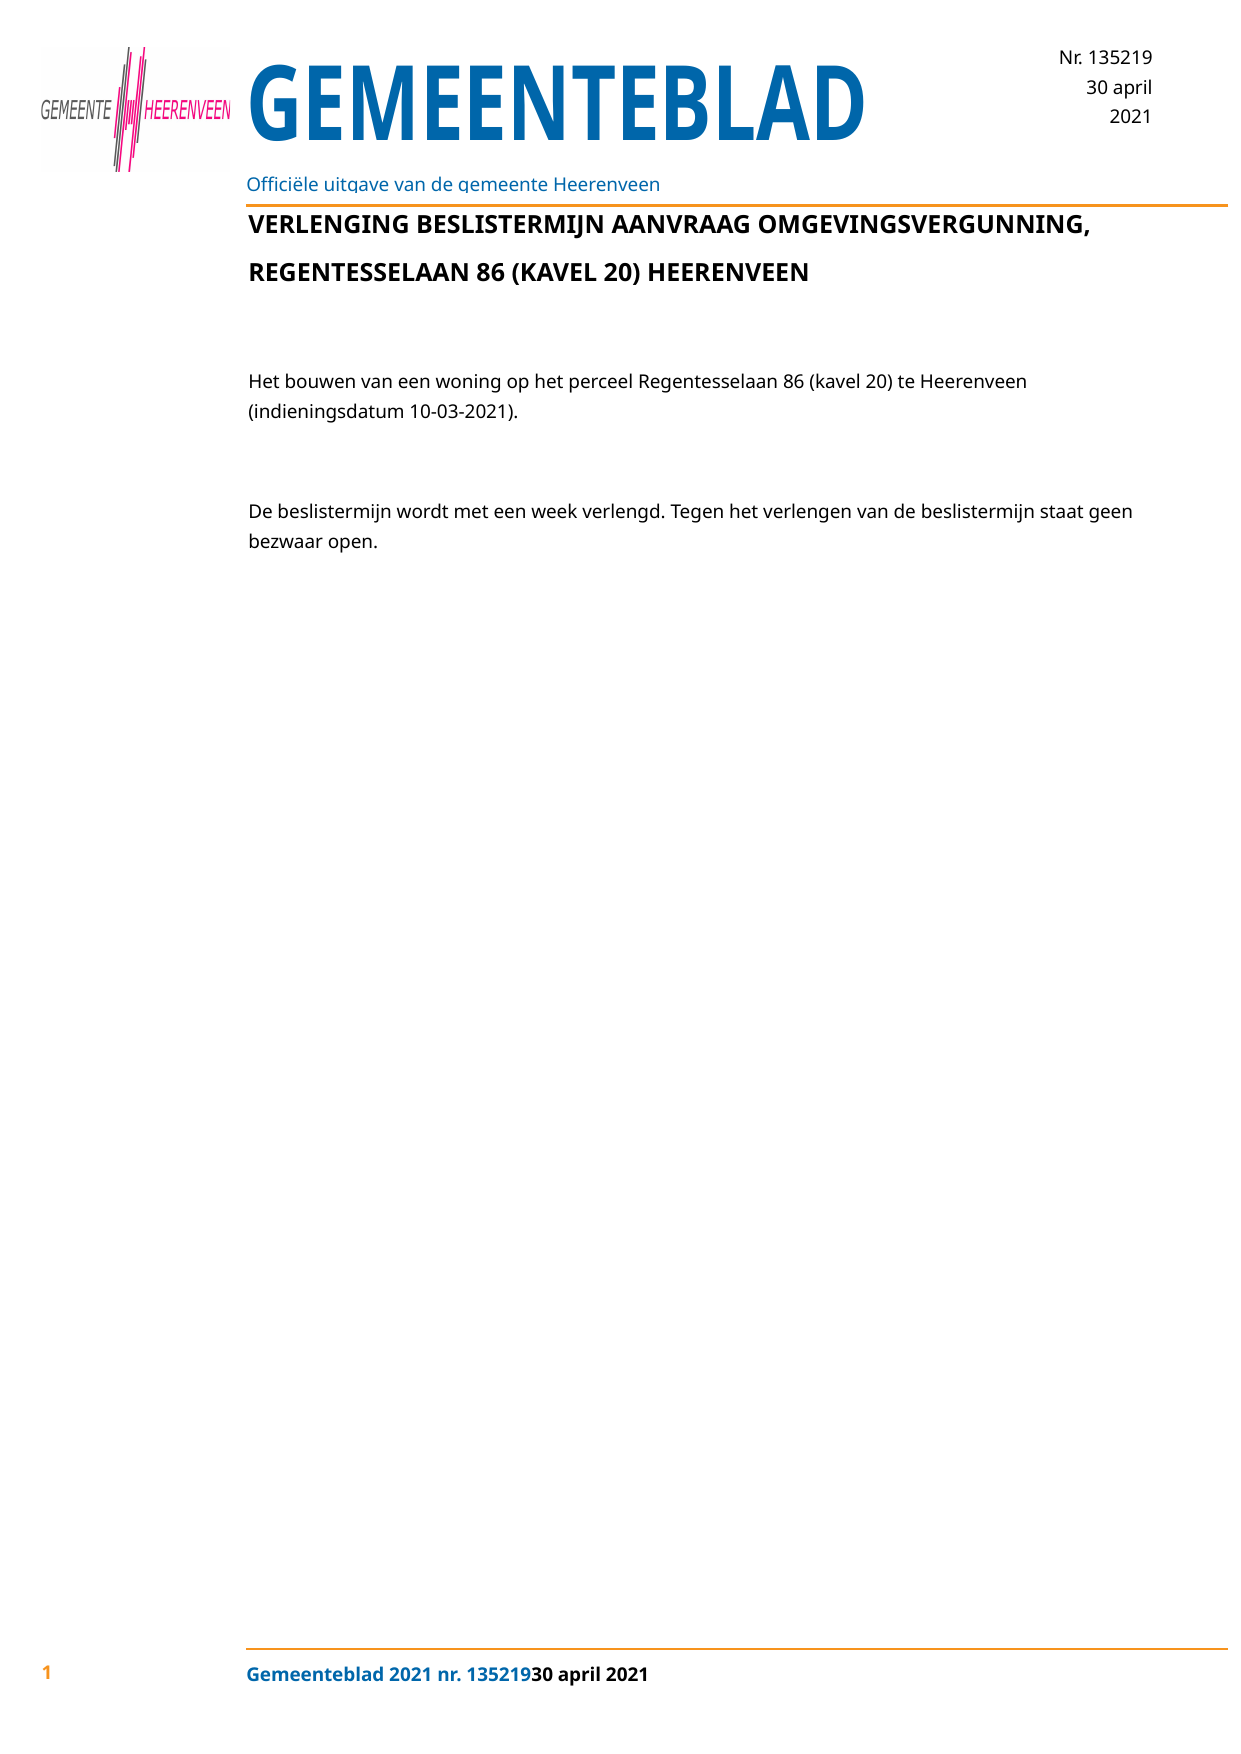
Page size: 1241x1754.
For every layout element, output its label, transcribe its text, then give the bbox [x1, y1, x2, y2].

picture [41, 47, 231, 172]
text Het bouwen van een woning op het perceel Regentesselaan 86 (kavel 20) te Heerenveen (indieningsdatum 10-03-2021). [248, 368, 1152, 424]
text VERLENGING BESLISTERMIJN AANVRAAG OMGEVINGSVERGUNNING, REGENTESSELAAN 86 (KAVEL 20) HEERENVEEN [248, 207, 1152, 288]
text De beslistermijn wordt met een week verlengd. Tegen het verlengen van de beslistermijn staat geen bezwaar open. [248, 499, 1152, 554]
